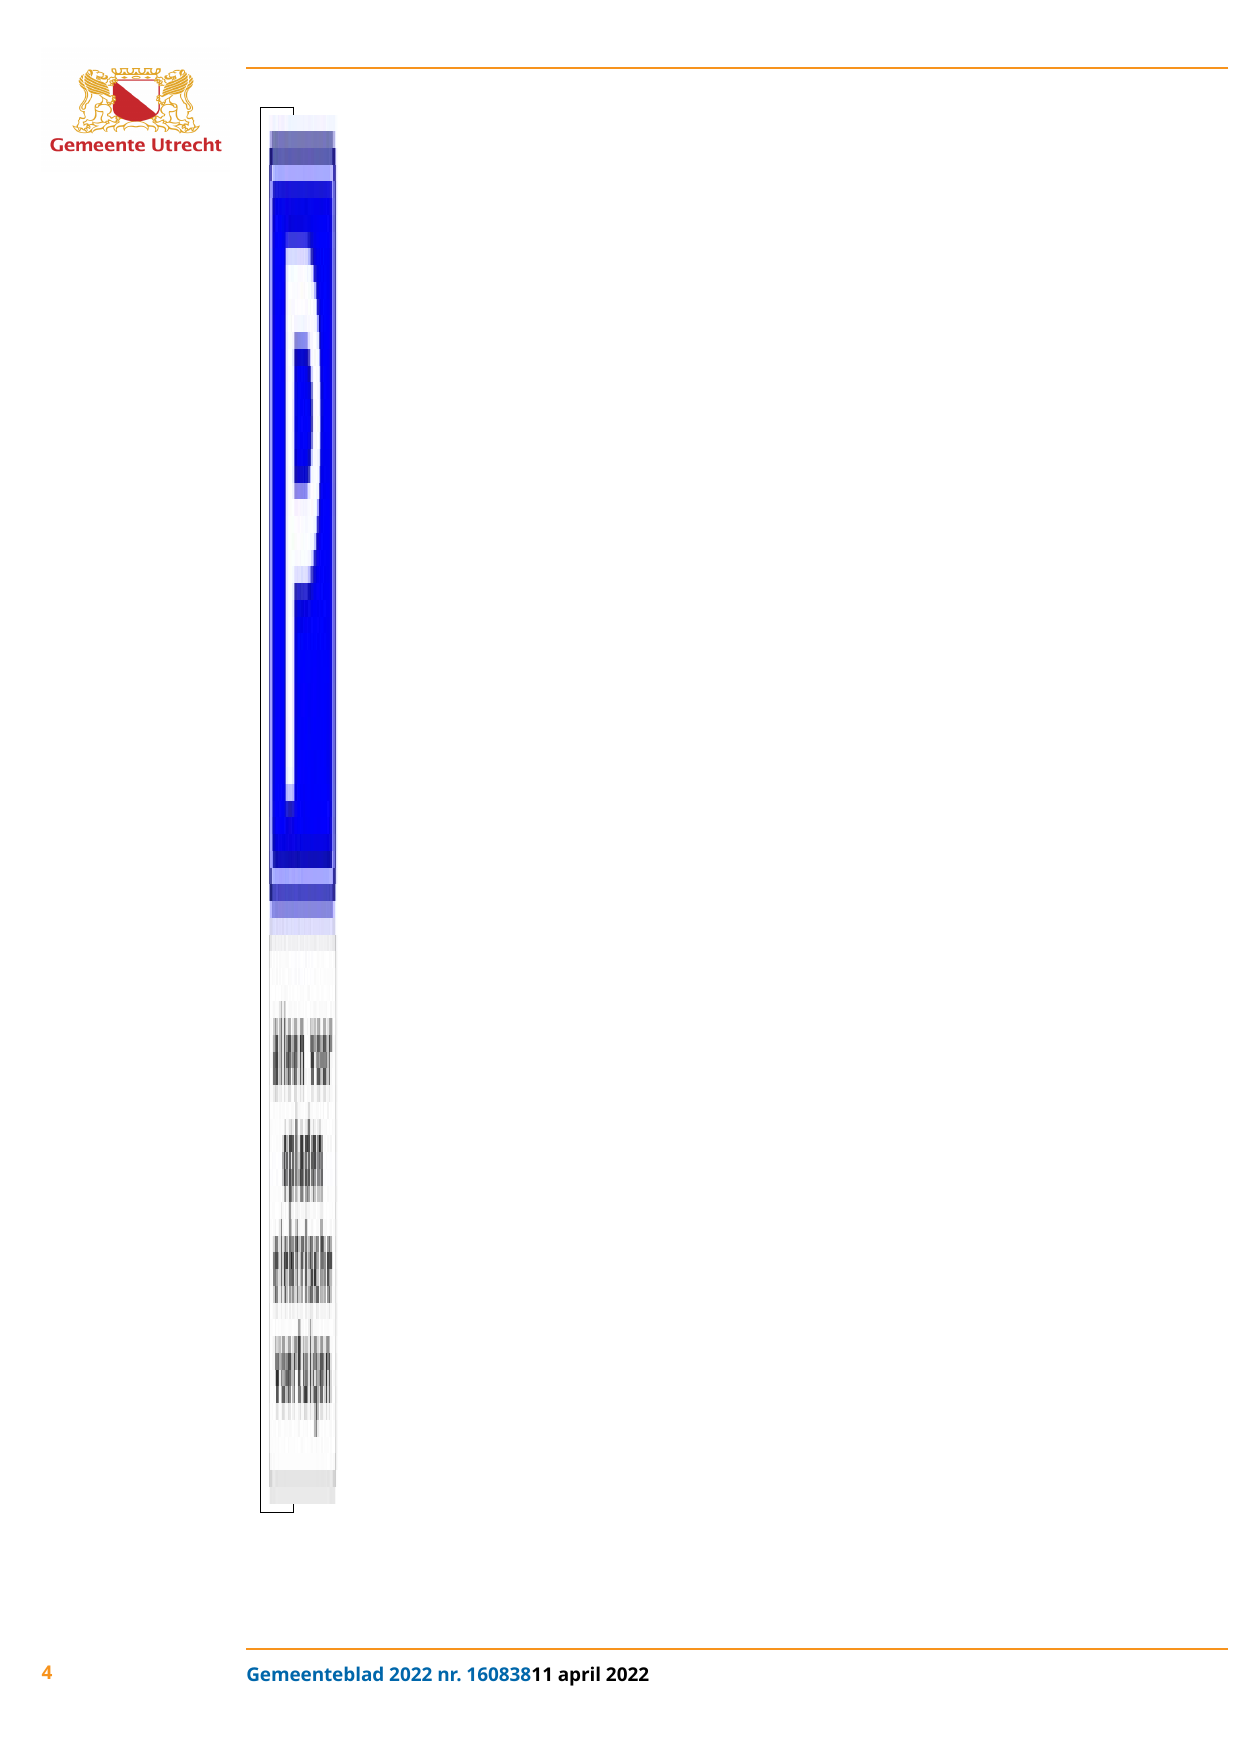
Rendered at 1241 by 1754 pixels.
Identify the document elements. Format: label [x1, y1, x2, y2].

picture [268, 115, 338, 1504]
picture [41, 47, 231, 172]
